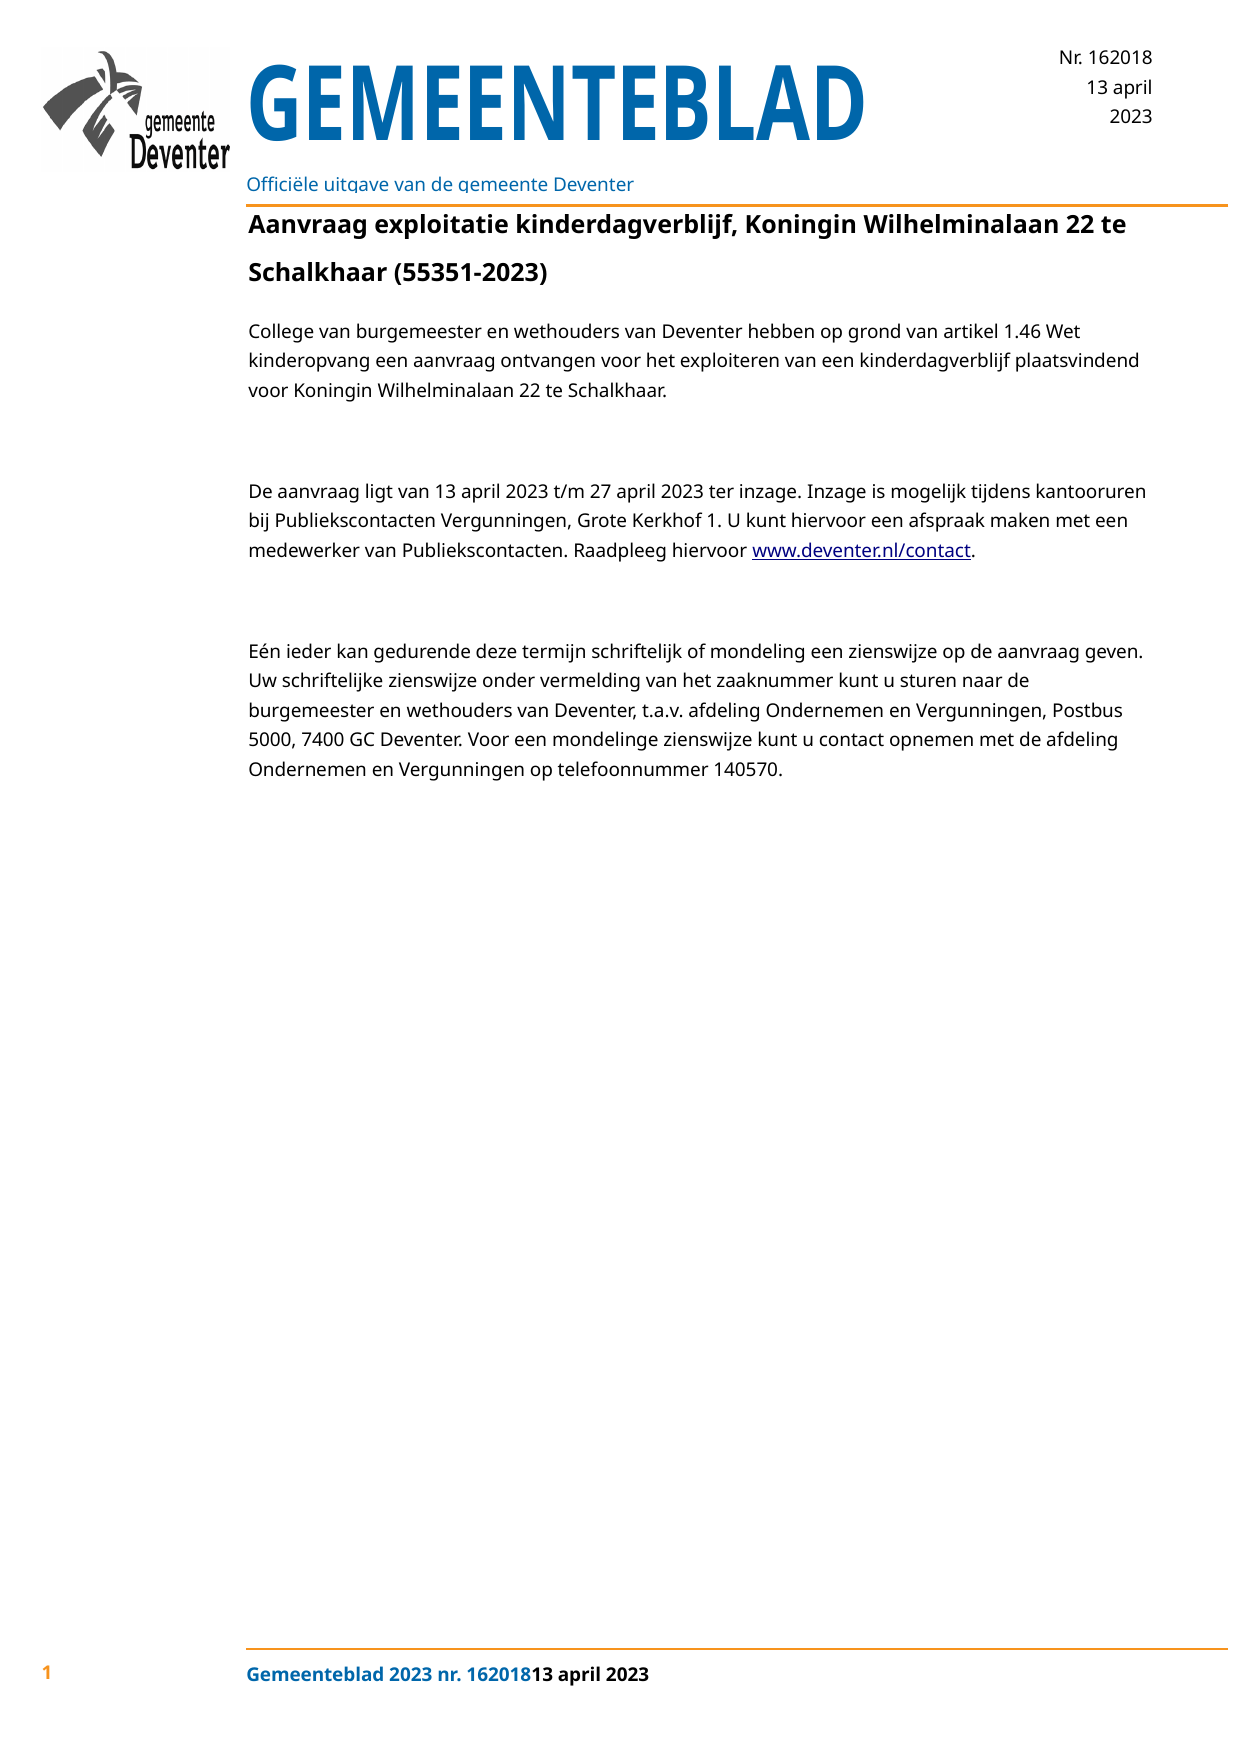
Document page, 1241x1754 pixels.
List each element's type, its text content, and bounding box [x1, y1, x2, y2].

text De aanvraag ligt van 13 april 2023 t/m 27 april 2023 ter inzage. Inzage is mogelijk tijdens kantooruren bij Publiekscontacten Vergunningen, Grote Kerkhof 1. U kunt hiervoor een afspraak maken met een medewerker van Publiekscontacten. Raadpleeg hiervoor www.deventer.nl/contact. [248, 478, 1152, 563]
picture [41, 47, 231, 172]
text Aanvraag exploitatie kinderdagverblijf, Koningin Wilhelminalaan 22 te Schalkhaar (55351-2023) [248, 207, 1152, 288]
text College van burgemeester en wethouders van Deventer hebben op grond van artikel 1.46 Wet kinderopvang een aanvraag ontvangen voor het exploiteren van een kinderdagverblijf plaatsvindend voor Koningin Wilhelminalaan 22 te Schalkhaar. [248, 318, 1152, 403]
text Eén ieder kan gedurende deze termijn schriftelijk of mondeling een zienswijze op de aanvraag geven. Uw schriftelijke zienswijze onder vermelding van het zaaknummer kunt u sturen naar de burgemeester en wethouders van Deventer, t.a.v. afdeling Ondernemen en Vergunningen, Postbus 5000, 7400 GC Deventer. Voor een mondelinge zienswijze kunt u contact opnemen met de afdeling Ondernemen en Vergunningen op telefoonnummer 140570. [248, 638, 1152, 782]
